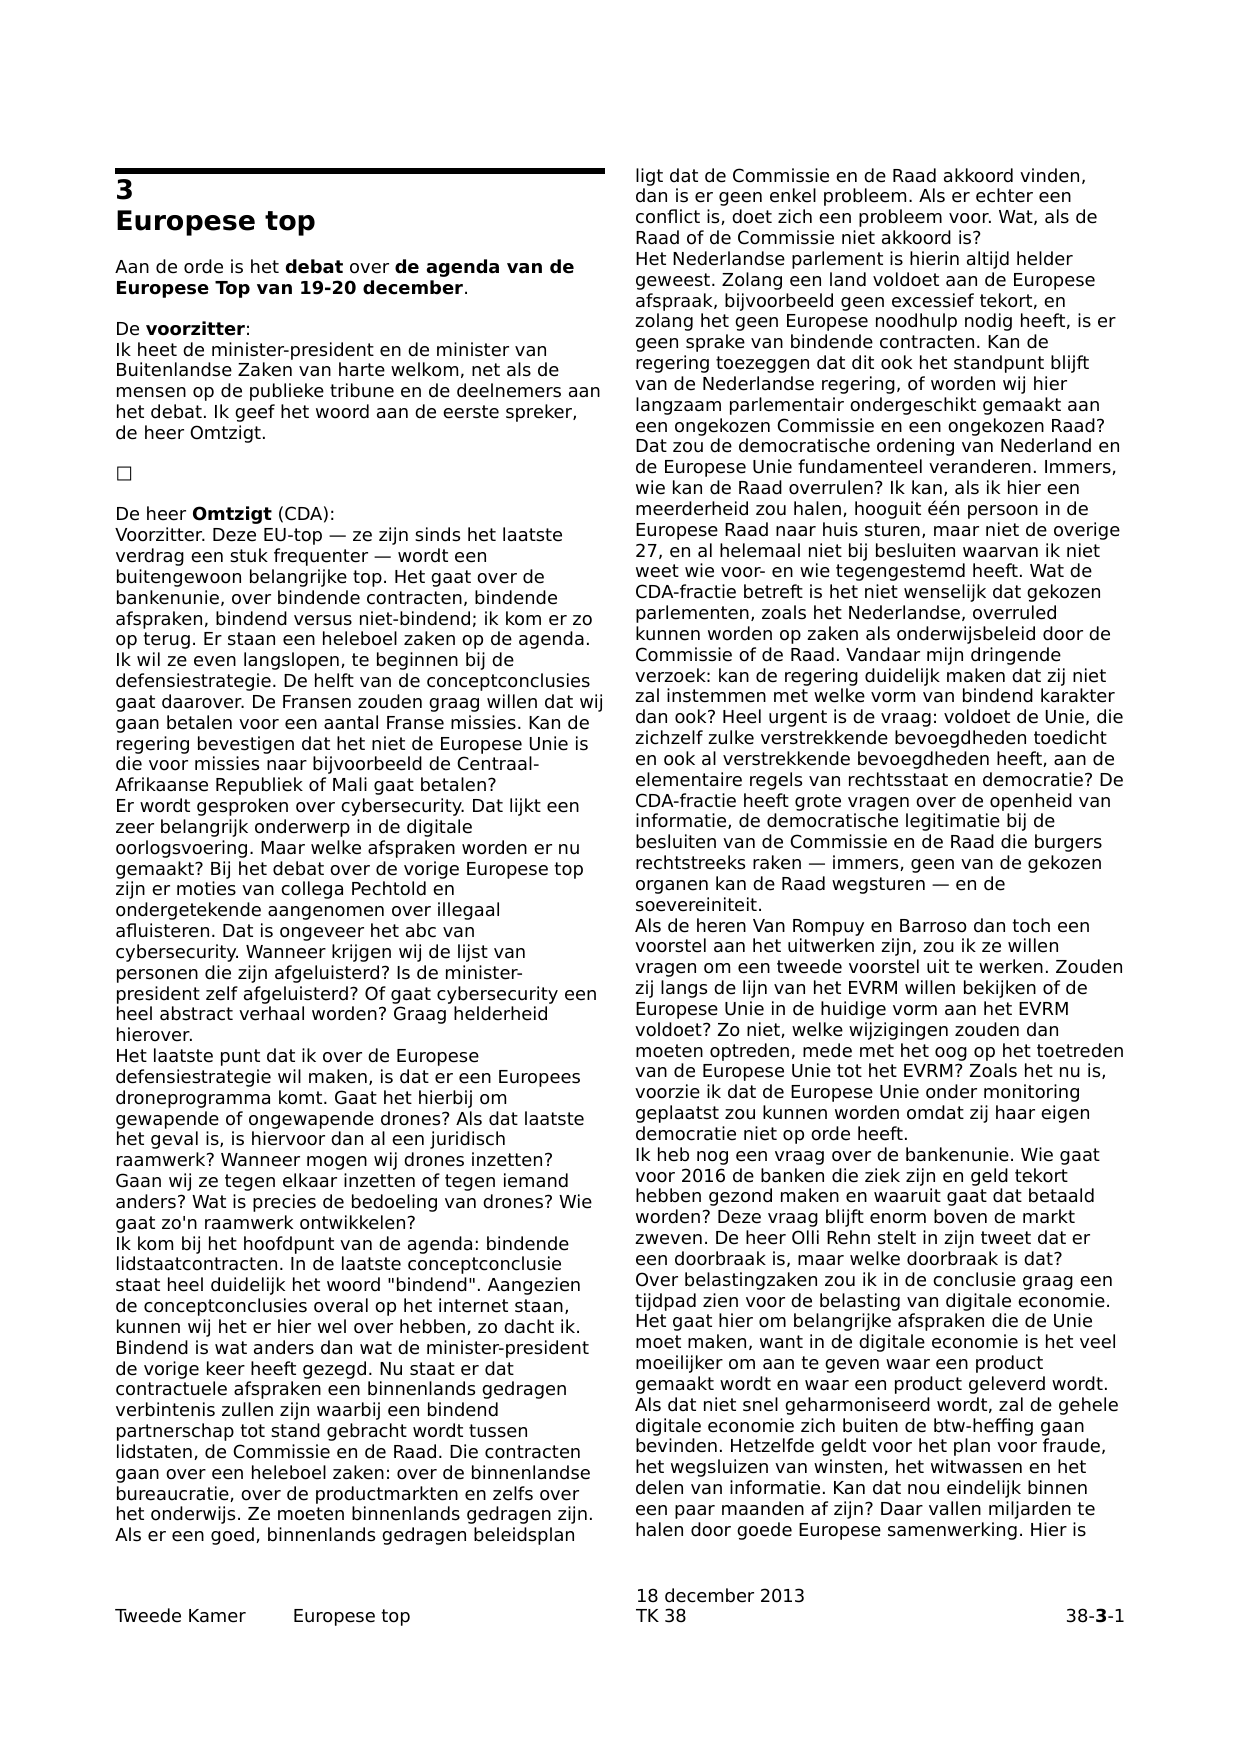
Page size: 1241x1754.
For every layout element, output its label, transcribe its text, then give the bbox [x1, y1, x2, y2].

text ⬜ [115, 463, 605, 484]
text Ik heet de minister-president en de minister van Buitenlandse Zaken van harte welkom, net als de mensen op de publieke tribune en de deelnemers aan het debat. Ik geef het woord aan de eerste spreker, de heer Omtzigt. [115, 339, 605, 443]
text Aan de orde is het debat over de agenda van de Europese Top van 19-20 december. [115, 257, 605, 298]
text ligt dat de Commissie en de Raad akkoord vinden, dan is er geen enkel probleem. Als er echter een conflict is, doet zich een probleem voor. Wat, als de Raad of de Commissie niet akkoord is? [635, 165, 1125, 249]
text Ik heb nog een vraag over de bankenunie. Wie gaat voor 2016 de banken die ziek zijn en geld tekort hebben gezond maken en waaruit gaat dat betaald worden? Deze vraag blijft enorm boven de markt zweven. De heer Olli Rehn stelt in zijn tweet dat er een doorbraak is, maar welke doorbraak is dat? [635, 1144, 1125, 1269]
title 3 Europese top [115, 174, 605, 237]
text Als de heren Van Rompuy en Barroso dan toch een voorstel aan het uitwerken zijn, zou ik ze willen vragen om een tweede voorstel uit te werken. Zouden zij langs de lijn van het EVRM willen bekijken of de Europese Unie in de huidige vorm aan het EVRM voldoet? Zo niet, welke wijzigingen zouden dan moeten optreden, mede met het oog op het toetreden van de Europese Unie tot het EVRM? Zoals het nu is, voorzie ik dat de Europese Unie onder monitoring geplaatst zou kunnen worden omdat zij haar eigen democratie niet op orde heeft. [635, 915, 1125, 1144]
text Het Nederlandse parlement is hierin altijd helder geweest. Zolang een land voldoet aan de Europese afspraak, bijvoorbeeld geen excessief tekort, en zolang het geen Europese noodhulp nodig heeft, is er geen sprake van bindende contracten. Kan de regering toezeggen dat dit ook het standpunt blijft van de Nederlandse regering, of worden wij hier langzaam parlementair ondergeschikt gemaakt aan een ongekozen Commissie en een ongekozen Raad? Dat zou de democratische ordening van Nederland en de Europese Unie fundamenteel veranderen. Immers, wie kan de Raad overrulen? Ik kan, als ik hier een meerderheid zou halen, hooguit één persoon in de Europese Raad naar huis sturen, maar niet de overige 27, en al helemaal niet bij besluiten waarvan ik niet weet wie voor- en wie tegengestemd heeft. Wat de CDA-fractie betreft is het niet wenselijk dat gekozen parlementen, zoals het Nederlandse, overruled kunnen worden op zaken als onderwijsbeleid door de Commissie of de Raad. Vandaar mijn dringende verzoek: kan de regering duidelijk maken dat zij niet zal instemmen met welke vorm van bindend karakter dan ook? Heel urgent is de vraag: voldoet de Unie, die zichzelf zulke verstrekkende bevoegdheden toedicht en ook al verstrekkende bevoegdheden heeft, aan de elementaire regels van rechtsstaat en democratie? De CDA-fractie heeft grote vragen over de openheid van informatie, de democratische legitimatie bij de besluiten van de Commissie en de Raad die burgers rechtstreeks raken — immers, geen van de gekozen organen kan de Raad wegsturen — en de soevereiniteit. [635, 249, 1125, 915]
text Er wordt gesproken over cybersecurity. Dat lijkt een zeer belangrijk onderwerp in de digitale oorlogsvoering. Maar welke afspraken worden er nu gemaakt? Bij het debat over de vorige Europese top zijn er moties van collega Pechtold en ondergetekende aangenomen over illegaal afluisteren. Dat is ongeveer het abc van cybersecurity. Wanneer krijgen wij de lijst van personen die zijn afgeluisterd? Is de minister-president zelf afgeluisterd? Of gaat cybersecurity een heel abstract verhaal worden? Graag helderheid hierover. [115, 796, 605, 1046]
text De heer Omtzigt (CDA): [115, 504, 605, 525]
text Voorzitter. Deze EU-top — ze zijn sinds het laatste verdrag een stuk frequenter — wordt een buitengewoon belangrijke top. Het gaat over de bankenunie, over bindende contracten, bindende afspraken, bindend versus niet-bindend; ik kom er zo op terug. Er staan een heleboel zaken op de agenda. Ik wil ze even langslopen, te beginnen bij de defensiestrategie. De helft van de conceptconclusies gaat daarover. De Fransen zouden graag willen dat wij gaan betalen voor een aantal Franse missies. Kan de regering bevestigen dat het niet de Europese Unie is die voor missies naar bijvoorbeeld de Centraal-Afrikaanse Republiek of Mali gaat betalen? [115, 525, 605, 796]
text De voorzitter: [115, 318, 605, 339]
text Ik kom bij het hoofdpunt van de agenda: bindende lidstaatcontracten. In de laatste conceptconclusie staat heel duidelijk het woord "bindend". Aangezien de conceptconclusies overal op het internet staan, kunnen wij het er hier wel over hebben, zo dacht ik. Bindend is wat anders dan wat de minister-president de vorige keer heeft gezegd. Nu staat er dat contractuele afspraken een binnenlands gedragen verbintenis zullen zijn waarbij een bindend partnerschap tot stand gebracht wordt tussen lidstaten, de Commissie en de Raad. Die contracten gaan over een heleboel zaken: over de binnenlandse bureaucratie, over de productmarkten en zelfs over het onderwijs. Ze moeten binnenlands gedragen zijn. Als er een goed, binnenlands gedragen beleidsplan [115, 1233, 605, 1546]
text Over belastingzaken zou ik in de conclusie graag een tijdpad zien voor de belasting van digitale economie. Het gaat hier om belangrijke afspraken die de Unie moet maken, want in de digitale economie is het veel moeilijker om aan te geven waar een product gemaakt wordt en waar een product geleverd wordt. Als dat niet snel geharmoniseerd wordt, zal de gehele digitale economie zich buiten de btw-heffing gaan bevinden. Hetzelfde geldt voor het plan voor fraude, het wegsluizen van winsten, het witwassen en het delen van informatie. Kan dat nou eindelijk binnen een paar maanden af zijn? Daar vallen miljarden te halen door goede Europese samenwerking. Hier is [635, 1269, 1125, 1540]
text Het laatste punt dat ik over de Europese defensiestrategie wil maken, is dat er een Europees droneprogramma komt. Gaat het hierbij om gewapende of ongewapende drones? Als dat laatste het geval is, is hiervoor dan al een juridisch raamwerk? Wanneer mogen wij drones inzetten? Gaan wij ze tegen elkaar inzetten of tegen iemand anders? Wat is precies de bedoeling van drones? Wie gaat zo'n raamwerk ontwikkelen? [115, 1046, 605, 1233]
